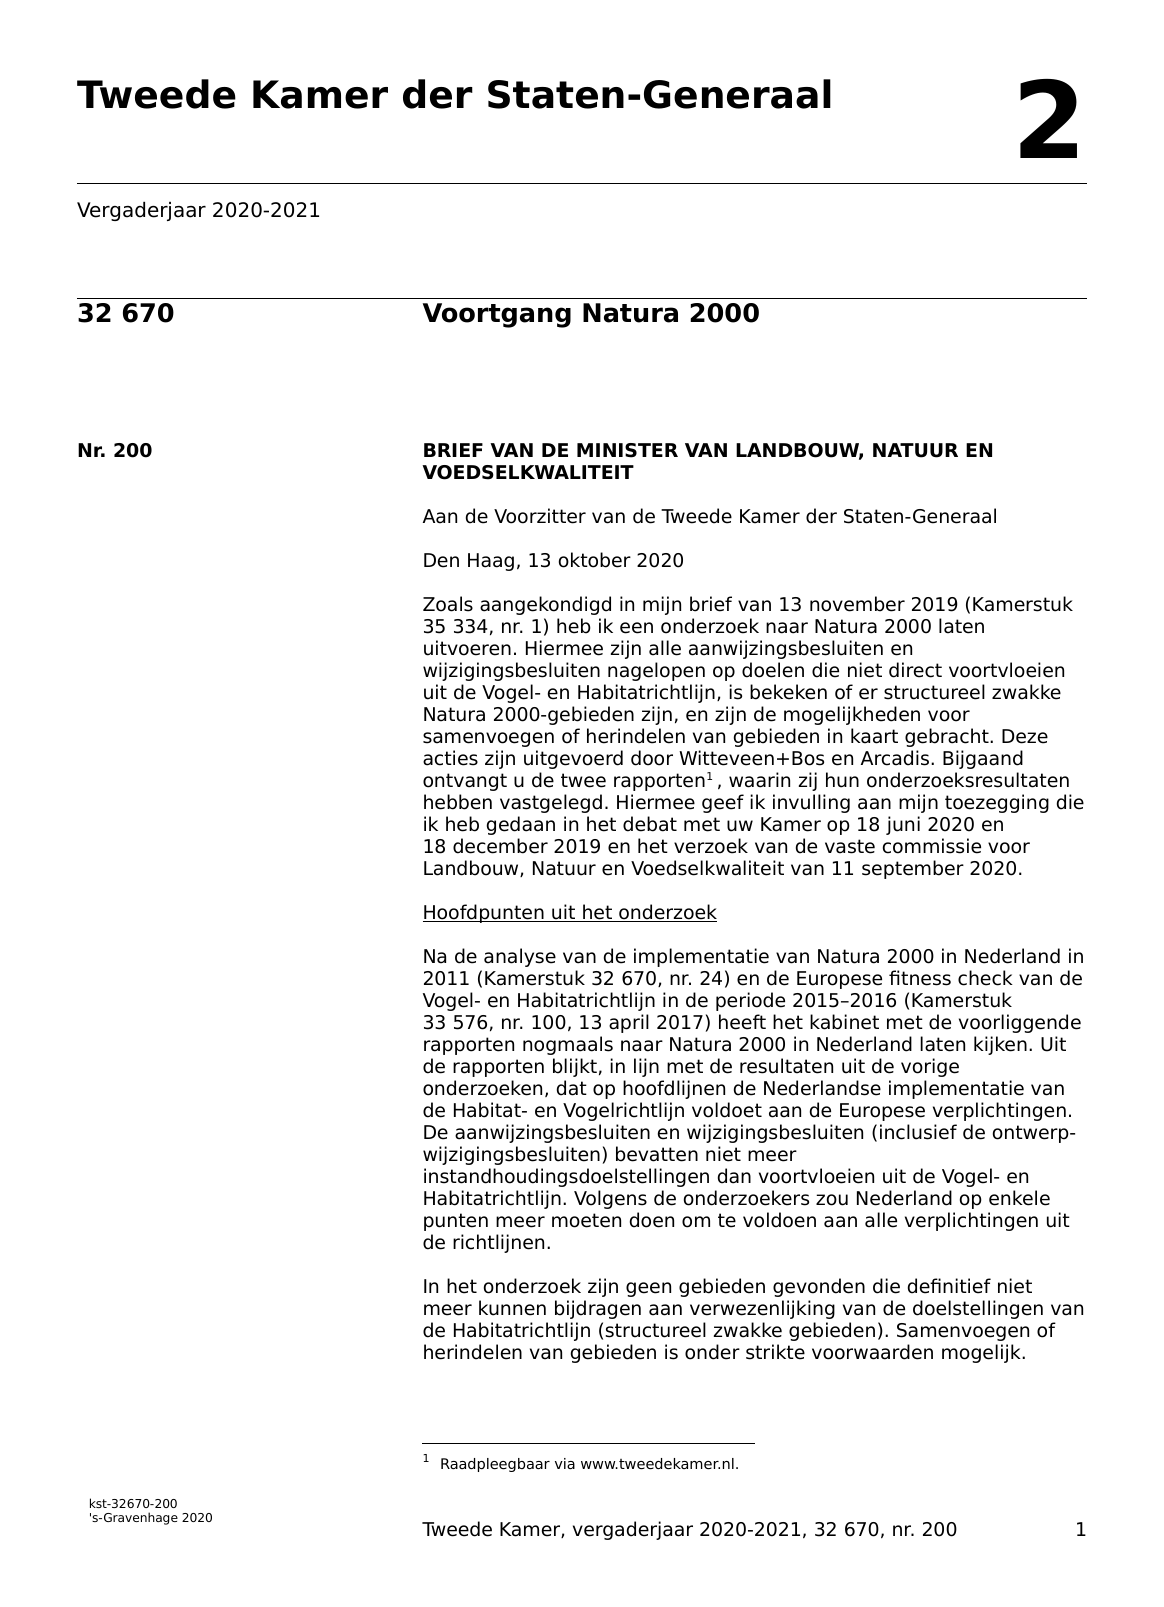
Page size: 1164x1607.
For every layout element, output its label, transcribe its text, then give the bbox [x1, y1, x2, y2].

text Aan de Voorzitter van de Tweede Kamer der Staten-Generaal [422, 506, 1087, 528]
text kst-32670-200 [88, 1497, 323, 1511]
subtitle Nr. 200 BRIEF VAN DE MINISTER VAN LANDBOUW, NATUUR EN VOEDSELKWALITEIT [77, 440, 1087, 484]
text Raadpleegbaar via www.tweedekamer.nl. [422, 1452, 1087, 1474]
text Na de analyse van de implementatie van Natura 2000 in Nederland in 2011 (Kamerstuk 32 670, nr. 24) en de Europese fitness check van de Vogel- en Habitatrichtlijn in de periode 2015–2016 (Kamerstuk 33 576, nr. 100, 13 april 2017) heeft het kabinet met de voorliggende rapporten nogmaals naar Natura 2000 in Nederland laten kijken. Uit de rapporten blijkt, in lijn met de resultaten uit de vorige onderzoeken, dat op hoofdlijnen de Nederlandse implementatie van de Habitat- en Vogelrichtlijn voldoet aan de Europese verplichtingen. De aanwijzingsbesluiten en wijzigingsbesluiten (inclusief de ontwerp-wijzigingsbesluiten) bevatten niet meer instandhoudingsdoelstellingen dan voortvloeien uit de Vogel- en Habitatrichtlijn. Volgens de onderzoekers zou Nederland op enkele punten meer moeten doen om te voldoen aan alle verplichtingen uit de richtlijnen. [422, 946, 1087, 1254]
table_header Tweede Kamer der Staten-Generaal [77, 59, 886, 183]
text In het onderzoek zijn geen gebieden gevonden die definitief niet meer kunnen bijdragen aan verwezenlijking van de doelstellingen van de Habitatrichtlijn (structureel zwakke gebieden). Samenvoegen of herindelen van gebieden is onder strikte voorwaarden mogelijk. [422, 1276, 1087, 1364]
subtitle Hoofdpunten uit het onderzoek [422, 902, 1087, 924]
subtitle 32 670 Voortgang Natura 2000 [77, 299, 1087, 329]
text Den Haag, 13 oktober 2020 [422, 550, 1087, 572]
table_cell Vergaderjaar 2020-2021 [77, 184, 1087, 298]
table_header 2 [886, 59, 1087, 183]
text 's-Gravenhage 2020 [88, 1511, 323, 1525]
text Zoals aangekondigd in mijn brief van 13 november 2019 (Kamerstuk 35 334, nr. 1) heb ik een onderzoek naar Natura 2000 laten uitvoeren. Hiermee zijn alle aanwijzingsbesluiten en wijzigingsbesluiten nagelopen op doelen die niet direct voortvloeien uit de Vogel- en Habitatrichtlijn, is bekeken of er structureel zwakke Natura 2000-gebieden zijn, en zijn de mogelijkheden voor samenvoegen of herindelen van gebieden in kaart gebracht. Deze acties zijn uitgevoerd door Witteveen+Bos en Arcadis. Bijgaand ontvangt u de twee rapporten, waarin zij hun onderzoeksresultaten hebben vastgelegd. Hiermee geef ik invulling aan mijn toezegging die ik heb gedaan in het debat met uw Kamer op 18 juni 2020 en 18 december 2019 en het verzoek van de vaste commissie voor Landbouw, Natuur en Voedselkwaliteit van 11 september 2020. [422, 594, 1087, 880]
